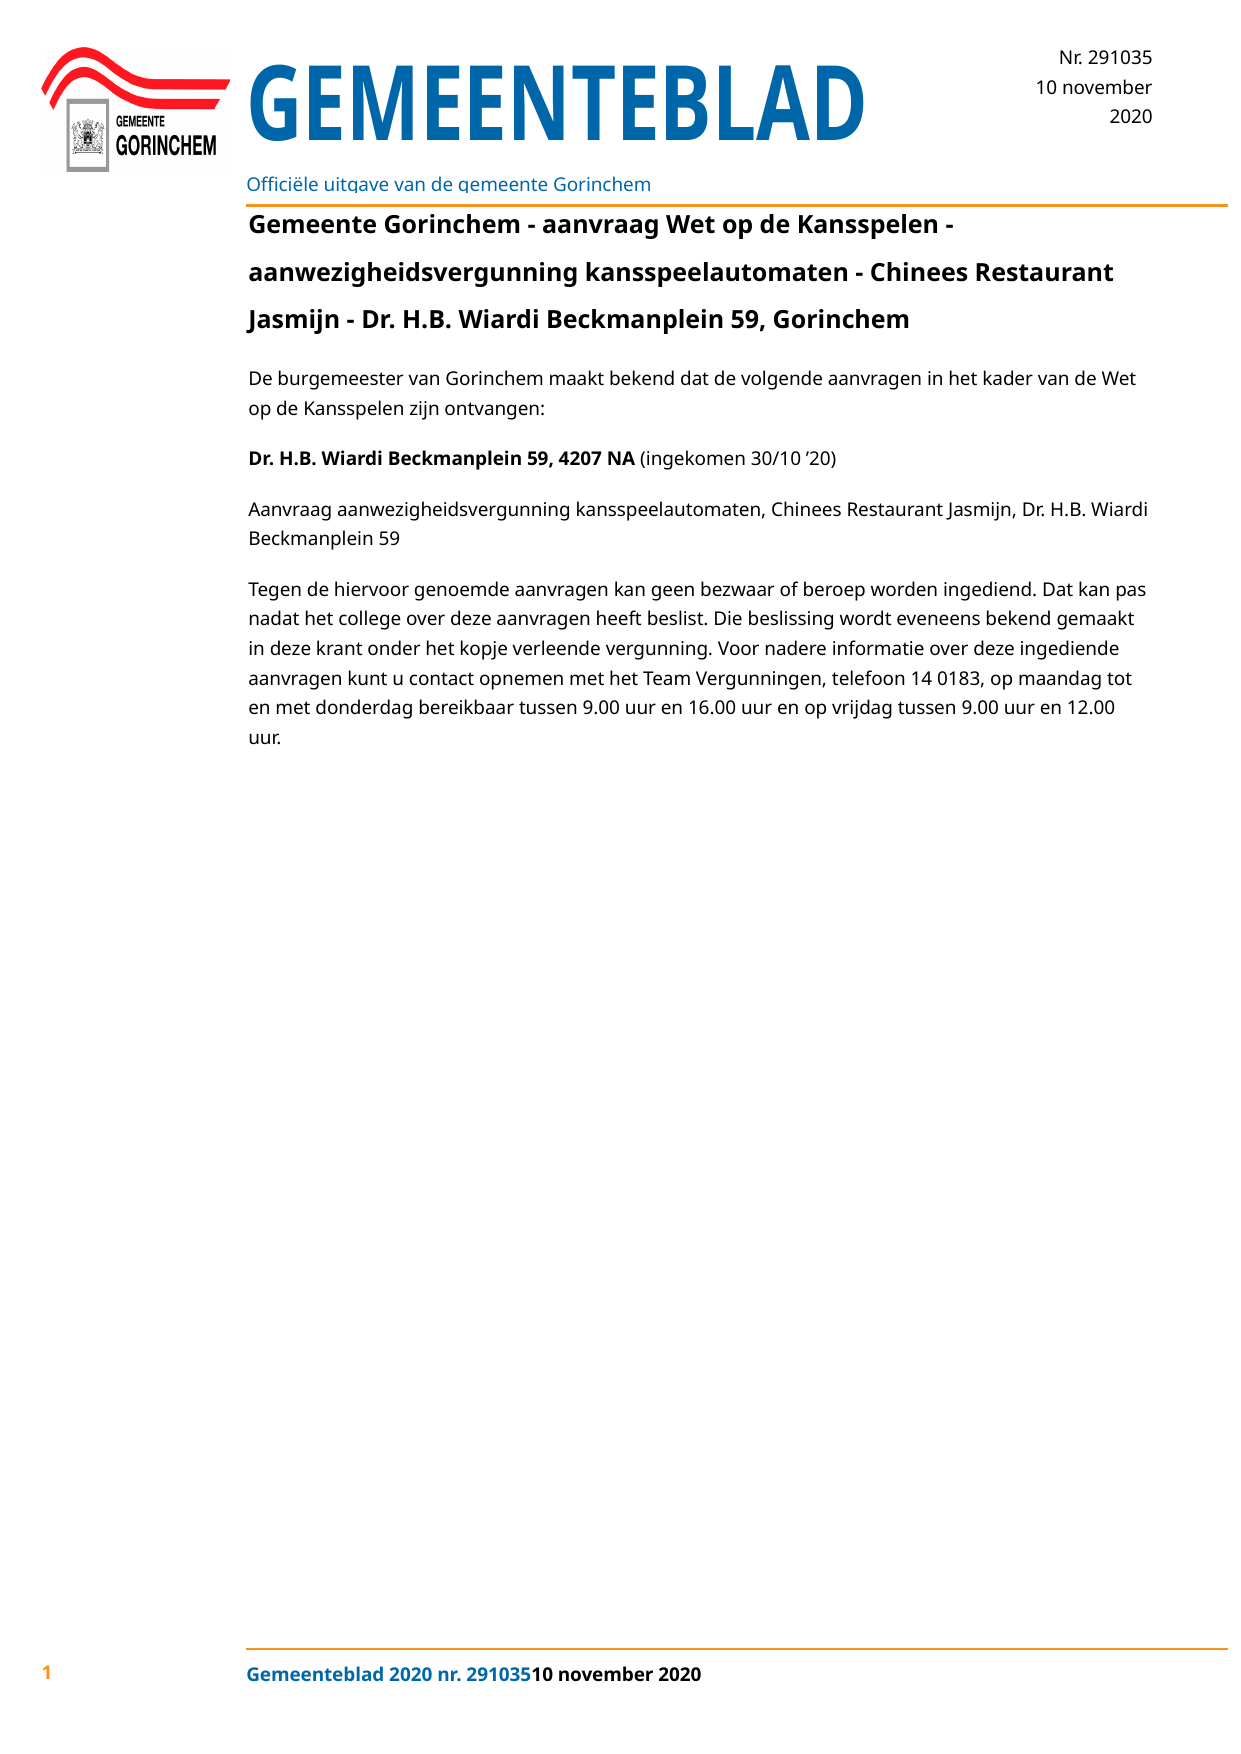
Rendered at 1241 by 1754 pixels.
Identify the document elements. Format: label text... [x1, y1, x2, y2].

picture [41, 47, 231, 172]
text Dr. H.B. Wiardi Beckmanplein 59, 4207 NA (ingekomen 30/10 ’20) [248, 446, 1152, 471]
text Tegen de hiervoor genoemde aanvragen kan geen bezwaar of beroep worden ingediend. Dat kan pas nadat het college over deze aanvragen heeft beslist. Die beslissing wordt eveneens bekend gemaakt in deze krant onder het kopje verleende vergunning. Voor nadere informatie over deze ingediende aanvragen kunt u contact opnemen met het Team Vergunningen, telefoon 14 0183, op maandag tot en met donderdag bereikbaar tussen 9.00 uur en 16.00 uur en op vrijdag tussen 9.00 uur en 12.00 uur. [248, 576, 1152, 749]
text Aanvraag aanwezigheidsvergunning kansspeelautomaten, Chinees Restaurant Jasmijn, Dr. H.B. Wiardi Beckmanplein 59 [248, 496, 1152, 551]
text De burgemeester van Gorinchem maakt bekend dat de volgende aanvragen in het kader van de Wet op de Kansspelen zijn ontvangen: [248, 366, 1152, 421]
text Gemeente Gorinchem - aanvraag Wet op de Kansspelen - aanwezigheidsvergunning kansspeelautomaten - Chinees Restaurant Jasmijn - Dr. H.B. Wiardi Beckmanplein 59, Gorinchem [248, 207, 1152, 336]
